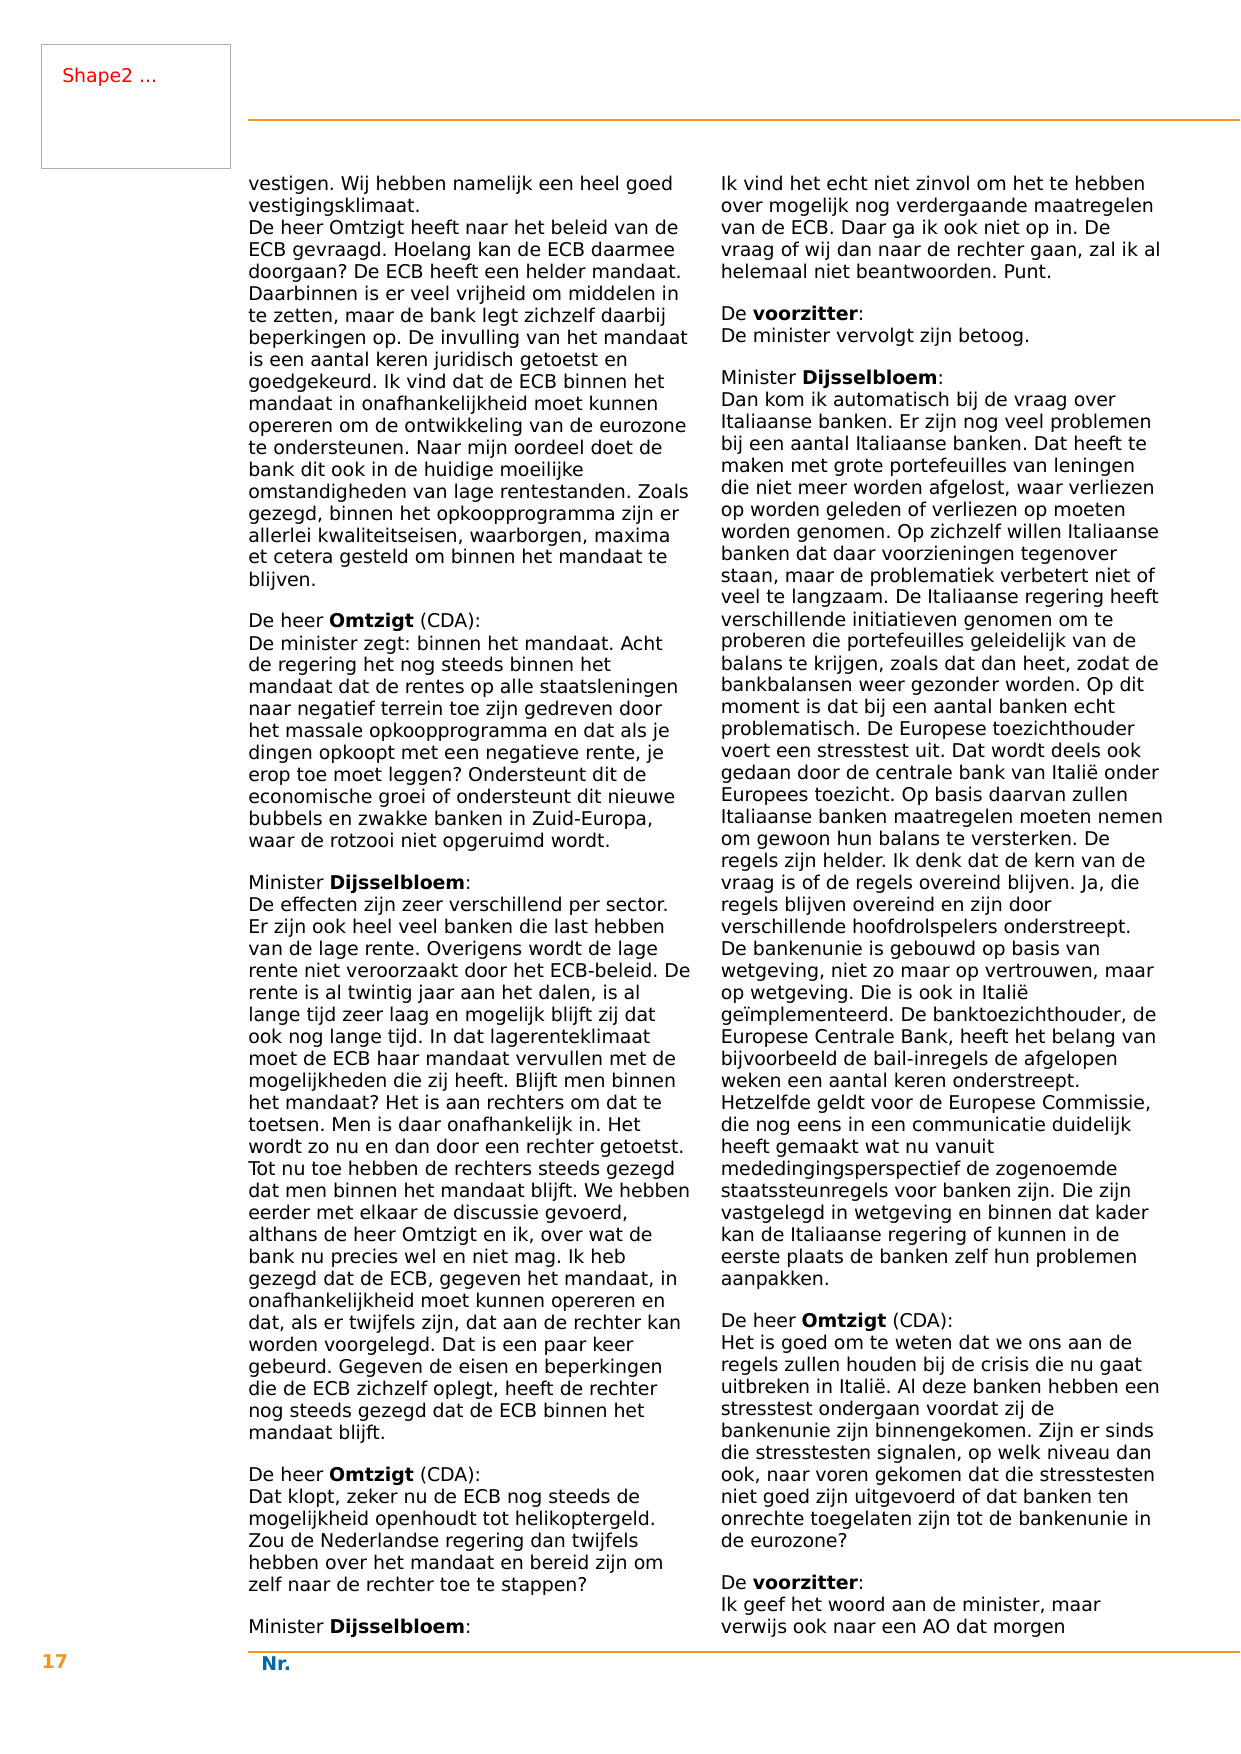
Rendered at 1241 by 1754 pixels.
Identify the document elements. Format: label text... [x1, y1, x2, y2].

text Minister Dijsselbloem: [248, 872, 691, 894]
text De heer Omtzigt (CDA): [721, 1310, 1163, 1332]
text De minister zegt: binnen het mandaat. Acht de regering het nog steeds binnen het mandaat dat de rentes op alle staatsleningen naar negatief terrein toe zijn gedreven door het massale opkoopprogramma en dat als je dingen opkoopt met een negatieve rente, je erop toe moet leggen? Ondersteunt dit de economische groei of ondersteunt dit nieuwe bubbels en zwakke banken in Zuid-Europa, waar de rotzooi niet opgeruimd wordt. [248, 632, 691, 852]
text De heer Omtzigt heeft naar het beleid van de ECB gevraagd. Hoelang kan de ECB daarmee doorgaan? De ECB heeft een helder mandaat. Daarbinnen is er veel vrijheid om middelen in te zetten, maar de bank legt zichzelf daarbij beperkingen op. De invulling van het mandaat is een aantal keren juridisch getoetst en goedgekeurd. Ik vind dat de ECB binnen het mandaat in onafhankelijkheid moet kunnen opereren om de ontwikkeling van de eurozone te ondersteunen. Naar mijn oordeel doet de bank dit ook in de huidige moeilijke omstandigheden van lage rentestanden. Zoals gezegd, binnen het opkoopprogramma zijn er allerlei kwaliteitseisen, waarborgen, maxima et cetera gesteld om binnen het mandaat te blijven. [248, 217, 691, 590]
text Dan kom ik automatisch bij de vraag over Italiaanse banken. Er zijn nog veel problemen bij een aantal Italiaanse banken. Dat heeft te maken met grote portefeuilles van leningen die niet meer worden afgelost, waar verliezen op worden geleden of verliezen op moeten worden genomen. Op zichzelf willen Italiaanse banken dat daar voorzieningen tegenover staan, maar de problematiek verbetert niet of veel te langzaam. De Italiaanse regering heeft verschillende initiatieven genomen om te proberen die portefeuilles geleidelijk van de balans te krijgen, zoals dat dan heet, zodat de bankbalansen weer gezonder worden. Op dit moment is dat bij een aantal banken echt problematisch. De Europese toezichthouder voert een stresstest uit. Dat wordt deels ook gedaan door de centrale bank van Italië onder Europees toezicht. Op basis daarvan zullen Italiaanse banken maatregelen moeten nemen om gewoon hun balans te versterken. De regels zijn helder. Ik denk dat de kern van de vraag is of de regels overeind blijven. Ja, die regels blijven overeind en zijn door verschillende hoofdrolspelers onderstreept. De bankenunie is gebouwd op basis van wetgeving, niet zo maar op vertrouwen, maar op wetgeving. Die is ook in Italië geïmplementeerd. De banktoezichthouder, de Europese Centrale Bank, heeft het belang van bijvoorbeeld de bail-inregels de afgelopen weken een aantal keren onderstreept. Hetzelfde geldt voor de Europese Commissie, die nog eens in een communicatie duidelijk heeft gemaakt wat nu vanuit mededingingsperspectief de zogenoemde staatssteunregels voor banken zijn. Die zijn vastgelegd in wetgeving en binnen dat kader kan de Italiaanse regering of kunnen in de eerste plaats de banken zelf hun problemen aanpakken. [721, 389, 1163, 1290]
text vestigen. Wij hebben namelijk een heel goed vestigingsklimaat. [248, 173, 691, 217]
text Dat klopt, zeker nu de ECB nog steeds de mogelijkheid openhoudt tot helikoptergeld. Zou de Nederlandse regering dan twijfels hebben over het mandaat en bereid zijn om zelf naar de rechter toe te stappen? [248, 1486, 691, 1596]
text De voorzitter: [721, 303, 1163, 325]
text De voorzitter: [721, 1572, 1163, 1593]
text Minister Dijsselbloem: [248, 1616, 691, 1637]
text Ik geef het woord aan de minister, maar verwijs ook naar een AO dat morgen [721, 1593, 1163, 1637]
text Ik vind het echt niet zinvol om het te hebben over mogelijk nog verdergaande maatregelen van de ECB. Daar ga ik ook niet op in. De vraag of wij dan naar de rechter gaan, zal ik al helemaal niet beantwoorden. Punt. [721, 173, 1163, 283]
text De heer Omtzigt (CDA): [248, 1464, 691, 1486]
text De minister vervolgt zijn betoog. [721, 325, 1163, 347]
text Het is goed om te weten dat we ons aan de regels zullen houden bij de crisis die nu gaat uitbreken in Italië. Al deze banken hebben een stresstest ondergaan voordat zij de bankenunie zijn binnengekomen. Zijn er sinds die stresstesten signalen, op welk niveau dan ook, naar voren gekomen dat die stresstesten niet goed zijn uitgevoerd of dat banken ten onrechte toegelaten zijn tot de bankenunie in de eurozone? [721, 1332, 1163, 1552]
text De heer Omtzigt (CDA): [248, 610, 691, 632]
text De effecten zijn zeer verschillend per sector. Er zijn ook heel veel banken die last hebben van de lage rente. Overigens wordt de lage rente niet veroorzaakt door het ECB-beleid. De rente is al twintig jaar aan het dalen, is al lange tijd zeer laag en mogelijk blijft zij dat ook nog lange tijd. In dat lagerenteklimaat moet de ECB haar mandaat vervullen met de mogelijkheden die zij heeft. Blijft men binnen het mandaat? Het is aan rechters om dat te toetsen. Men is daar onafhankelijk in. Het wordt zo nu en dan door een rechter getoetst. Tot nu toe hebben de rechters steeds gezegd dat men binnen het mandaat blijft. We hebben eerder met elkaar de discussie gevoerd, althans de heer Omtzigt en ik, over wat de bank nu precies wel en niet mag. Ik heb gezegd dat de ECB, gegeven het mandaat, in onafhankelijkheid moet kunnen opereren en dat, als er twijfels zijn, dat aan de rechter kan worden voorgelegd. Dat is een paar keer gebeurd. Gegeven de eisen en beperkingen die de ECB zichzelf oplegt, heeft de rechter nog steeds gezegd dat de ECB binnen het mandaat blijft. [248, 894, 691, 1444]
text Minister Dijsselbloem: [721, 367, 1163, 389]
